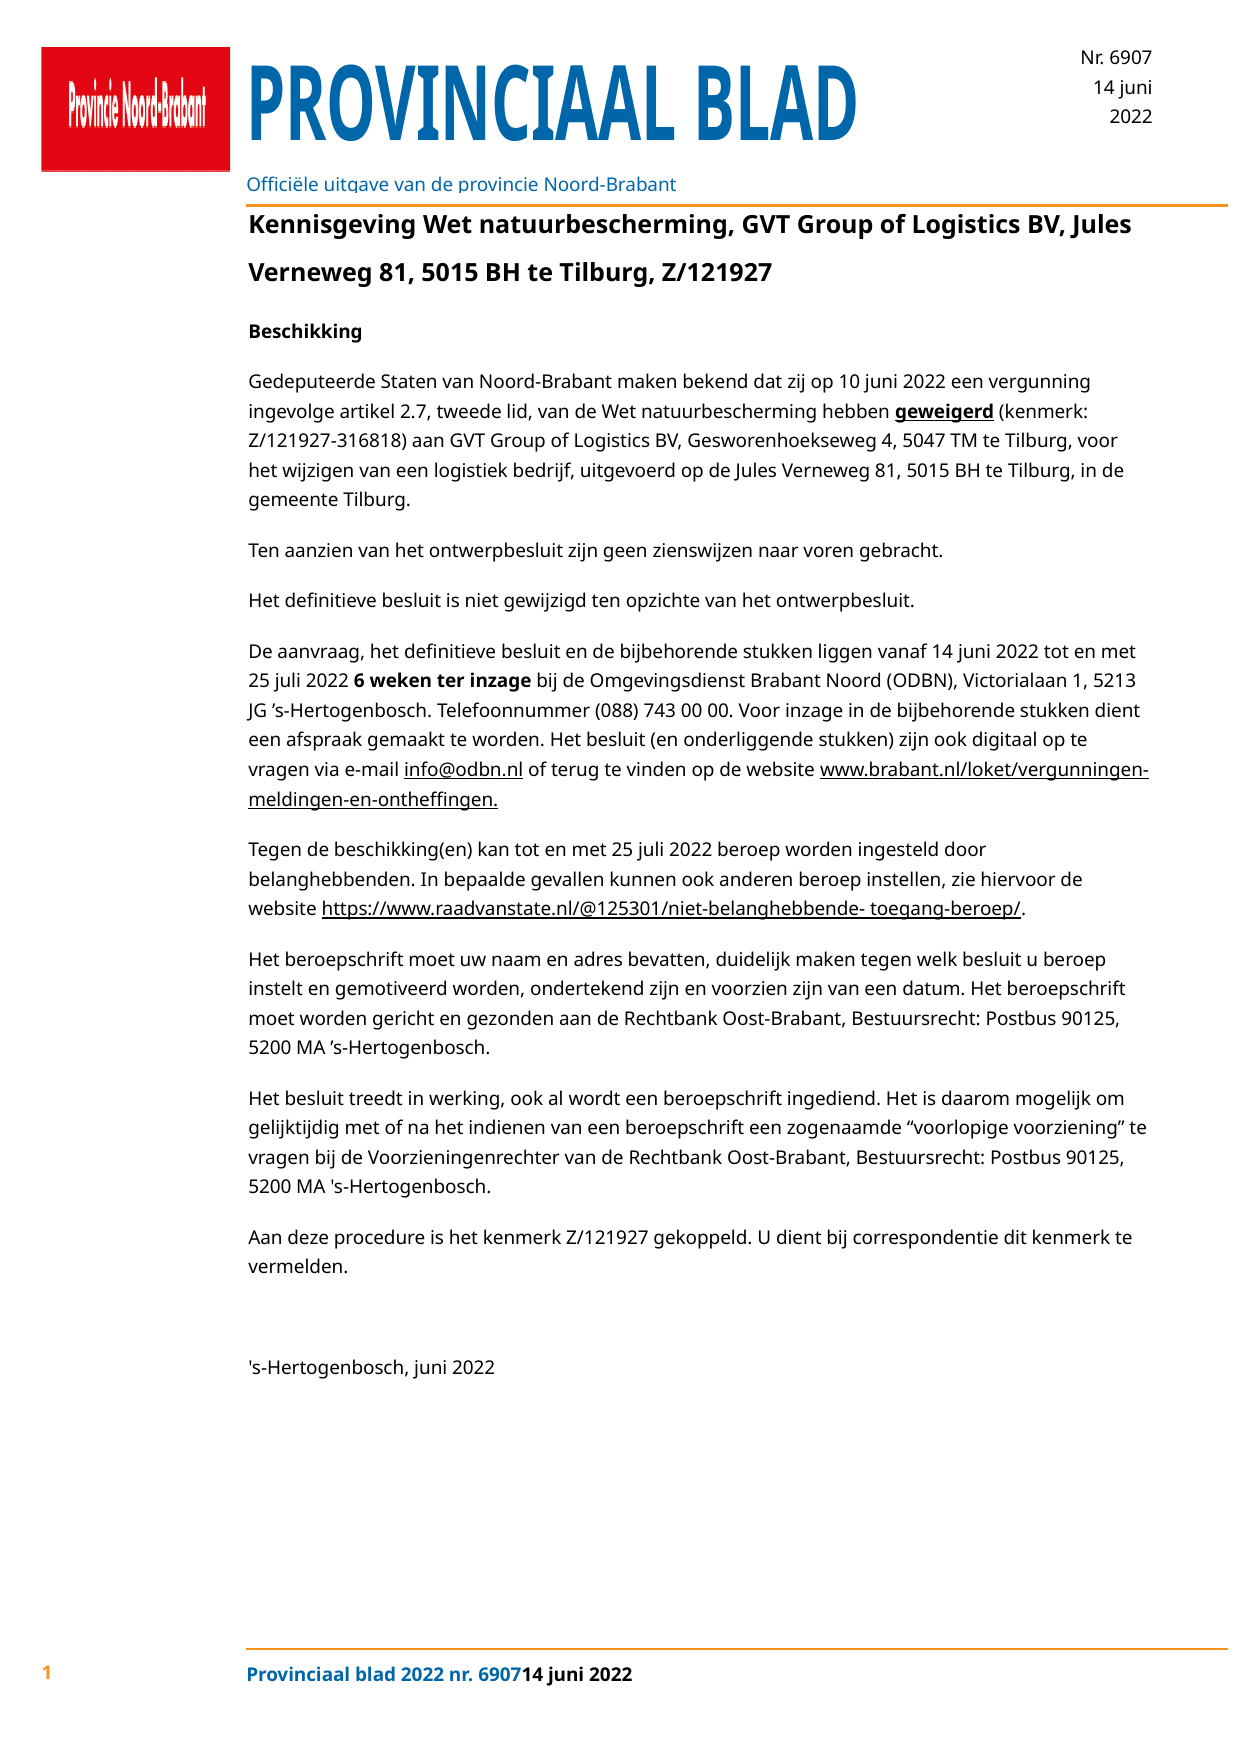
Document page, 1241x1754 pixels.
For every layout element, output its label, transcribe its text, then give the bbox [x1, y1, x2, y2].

text Beschikking [248, 318, 1152, 344]
text De aanvraag, het definitieve besluit en de bijbehorende stukken liggen vanaf 14 juni 2022 tot en met 25 juli 2022 6 weken ter inzage bij de Omgevingsdienst Brabant Noord (ODBN), Victorialaan 1, 5213 JG ’s-Hertogenbosch. Telefoonnummer (088) 743 00 00. Voor inzage in de bijbehorende stukken dient een afspraak gemaakt te worden. Het besluit (en onderliggende stukken) zijn ook digitaal op te vragen via e-mail info@odbn.nl of terug te vinden op de website www.brabant.nl/loket/vergunningen-meldingen-en-ontheffingen. [248, 638, 1152, 812]
text Het besluit treedt in werking, ook al wordt een beroepschrift ingediend. Het is daarom mogelijk om gelijktijdig met of na het indienen van een beroepschrift een zogenaamde “voorlopige voorziening” te vragen bij de Voorzieningenrechter van de Rechtbank Oost-Brabant, Bestuursrecht: Postbus 90125, 5200 MA 's-Hertogenbosch. [248, 1085, 1152, 1199]
text Aan deze procedure is het kenmerk Z/121927 gekoppeld. U dient bij correspondentie dit kenmerk te vermelden. [248, 1224, 1152, 1279]
text Het beroepschrift moet uw naam en adres bevatten, duidelijk maken tegen welk besluit u beroep instelt en gemotiveerd worden, ondertekend zijn en voorzien zijn van een datum. Het beroepschrift moet worden gericht en gezonden aan de Rechtbank Oost-Brabant, Bestuursrecht: Postbus 90125, 5200 MA ’s-Hertogenbosch. [248, 946, 1152, 1060]
text Het definitieve besluit is niet gewijzigd ten opzichte van het ontwerpbesluit. [248, 587, 1152, 613]
text Tegen de beschikking(en) kan tot en met 25 juli 2022 beroep worden ingesteld door belanghebbenden. In bepaalde gevallen kunnen ook anderen beroep instellen, zie hiervoor de website https://www.raadvanstate.nl/@125301/niet-belanghebbende- toegang-beroep/. [248, 836, 1152, 921]
text 's-Hertogenbosch, juni 2022 [248, 1354, 1152, 1380]
text Gedeputeerde Staten van Noord-Brabant maken bekend dat zij op 10 juni 2022 een vergunning ingevolge artikel 2.7, tweede lid, van de Wet natuurbescherming hebben geweigerd (kenmerk: Z/121927-316818) aan GVT Group of Logistics BV, Gesworenhoekseweg 4, 5047 TM te Tilburg, voor het wijzigen van een logistiek bedrijf, uitgevoerd op de Jules Verneweg 81, 5015 BH te Tilburg, in de gemeente Tilburg. [248, 368, 1152, 512]
text Ten aanzien van het ontwerpbesluit zijn geen zienswijzen naar voren gebracht. [248, 537, 1152, 563]
text Kennisgeving Wet natuurbescherming, GVT Group of Logistics BV, Jules Verneweg 81, 5015 BH te Tilburg, Z/121927 [248, 207, 1152, 288]
picture [41, 47, 231, 172]
